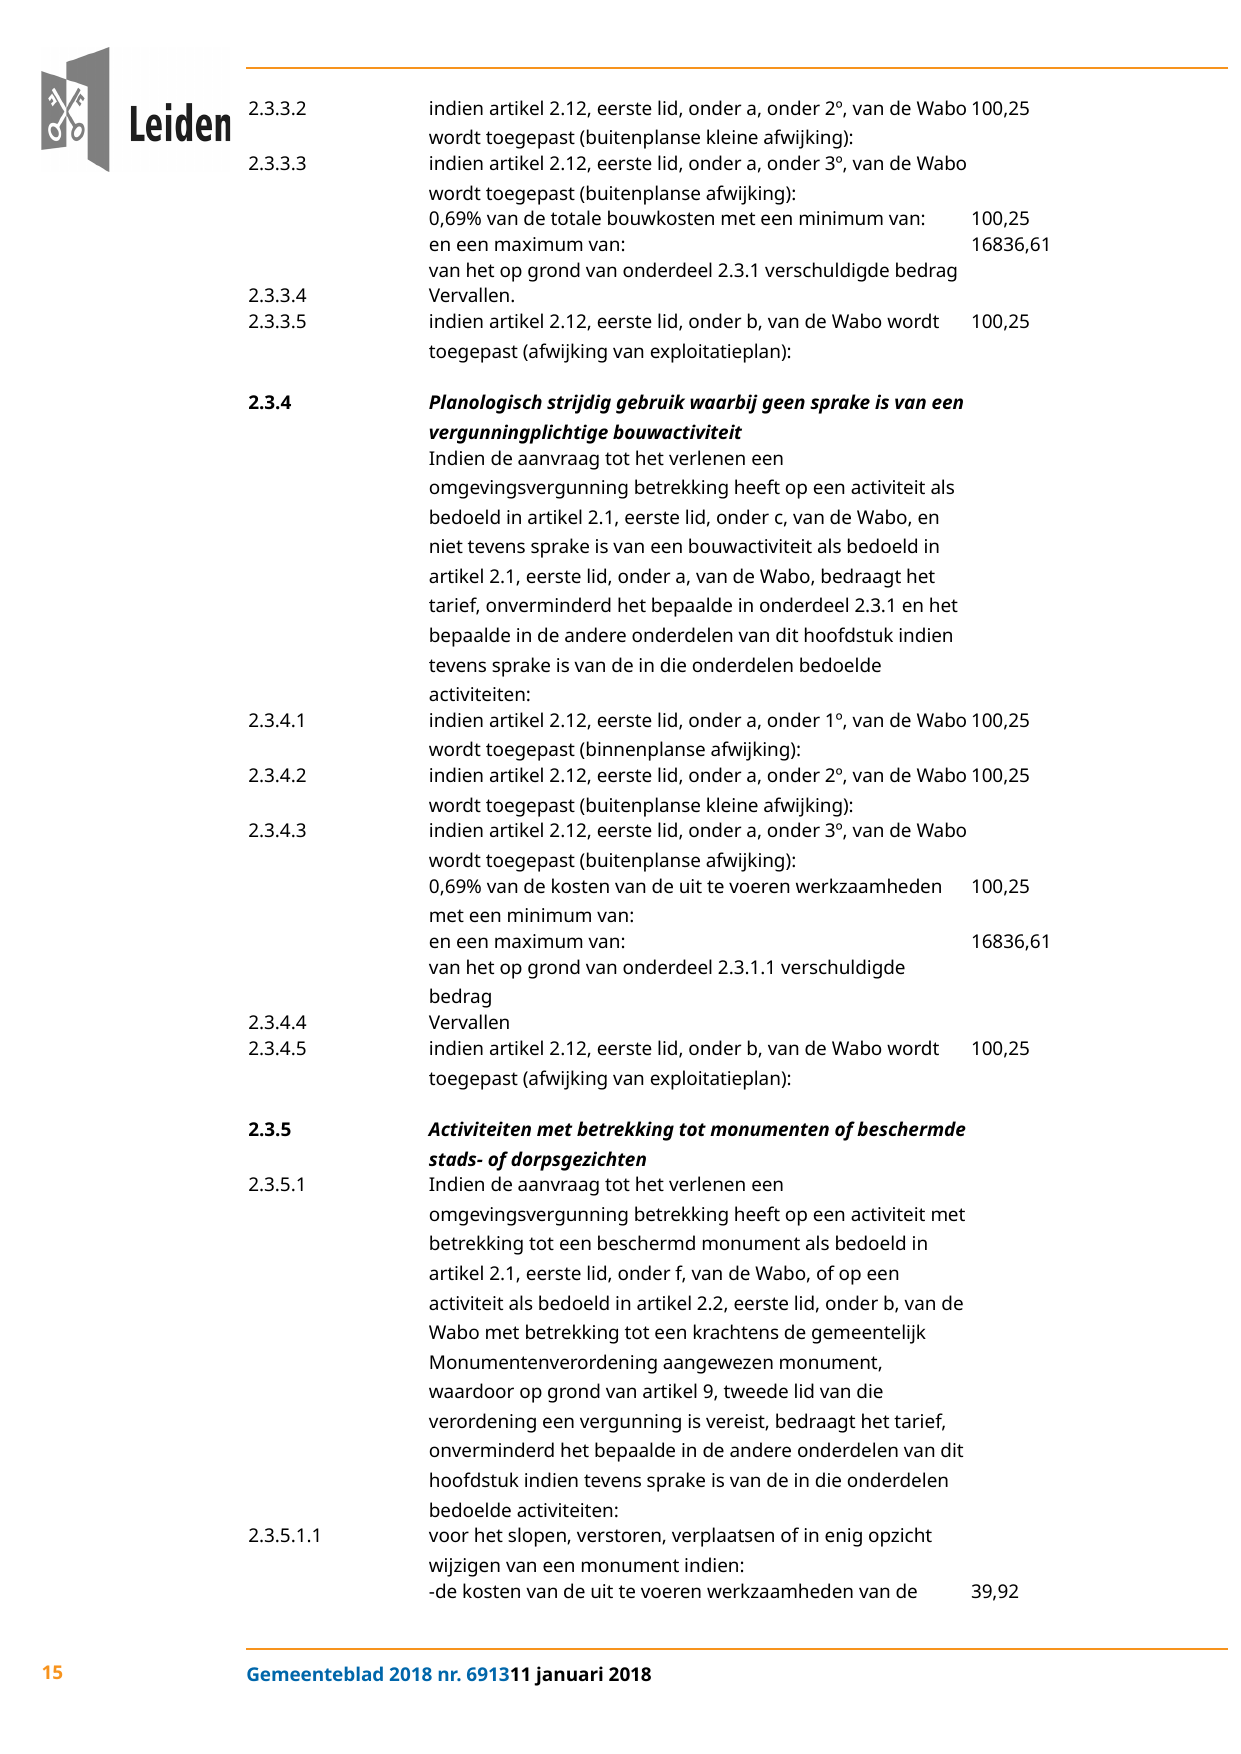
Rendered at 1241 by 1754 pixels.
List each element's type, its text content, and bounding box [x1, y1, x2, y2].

table_cell Indien de aanvraag tot het verlenen een omgevingsvergunning betrekking heeft op een activiteit met betrekking tot een beschermd monument als bedoeld in artikel 2.1, eerste lid, onder f, van de Wabo, of op een activiteit als bedoeld in artikel 2.2, eerste lid, onder b, van de Wabo met betrekking tot een krachtens de gemeentelijk Monumentenverordening aangewezen monument, waardoor op grond van artikel 9, tweede lid van die verordening een vergunning is vereist, bedraagt het tarief, onverminderd het bepaalde in de andere onderdelen van dit hoofdstuk indien tevens sprake is van de in die onderdelen bedoelde activiteiten: [429, 1171, 971, 1523]
table_cell [248, 231, 429, 257]
table_cell [248, 1578, 429, 1604]
table_cell -de kosten van de uit te voeren werkzaamheden van de [429, 1578, 971, 1604]
table_cell 2.3.4.2 [248, 763, 429, 818]
table_cell 2.3.4.1 [248, 707, 429, 762]
table_cell indien artikel 2.12, eerste lid, onder a, onder 1º, van de Wabo wordt toegepast (binnenplanse afwijking): [429, 707, 971, 762]
table_cell [971, 1523, 1152, 1578]
table_cell [971, 954, 1152, 1009]
table_cell indien artikel 2.12, eerste lid, onder a, onder 3º, van de Wabo wordt toegepast (buitenplanse afwijking): [429, 818, 971, 873]
table_cell 2.3.5.1.1 [248, 1523, 429, 1578]
table_cell [971, 1009, 1152, 1035]
table_cell 100,25 [971, 205, 1152, 231]
table_cell 2.3.4 [248, 389, 429, 445]
table_cell 100,25 [971, 95, 1152, 150]
table_cell 2.3.3.5 [248, 308, 429, 364]
table_cell 39,92 [971, 1578, 1152, 1604]
table_cell [429, 1090, 971, 1116]
table_cell 16836,61 [971, 928, 1152, 954]
table_cell 2.3.5 [248, 1116, 429, 1171]
table_cell 2.3.3.3 [248, 150, 429, 205]
table_cell [971, 389, 1152, 445]
table_cell [248, 205, 429, 231]
table_cell van het op grond van onderdeel 2.3.1 verschuldigde bedrag [429, 257, 971, 283]
table_cell indien artikel 2.12, eerste lid, onder b, van de Wabo wordt toegepast (afwijking van exploitatieplan): [429, 308, 971, 364]
table_cell [248, 445, 429, 707]
table_cell 2.3.3.2 [248, 95, 429, 150]
table_cell Indien de aanvraag tot het verlenen een omgevingsvergunning betrekking heeft op een activiteit als bedoeld in artikel 2.1, eerste lid, onder c, van de Wabo, en niet tevens sprake is van een bouwactiviteit als bedoeld in artikel 2.1, eerste lid, onder a, van de Wabo, bedraagt het tarief, onverminderd het bepaalde in onderdeel 2.3.1 en het bepaalde in de andere onderdelen van dit hoofdstuk indien tevens sprake is van de in die onderdelen bedoelde activiteiten: [429, 445, 971, 707]
table_cell 100,25 [971, 308, 1152, 364]
table_cell [971, 1090, 1152, 1116]
table_cell [248, 257, 429, 283]
table_cell [971, 1171, 1152, 1523]
table_cell 100,25 [971, 763, 1152, 818]
table_cell 16836,61 [971, 231, 1152, 257]
table_cell Vervallen. [429, 283, 971, 308]
table_cell [971, 364, 1152, 389]
table_cell voor het slopen, verstoren, verplaatsen of in enig opzicht wijzigen van een monument indien: [429, 1523, 971, 1578]
table_cell [971, 150, 1152, 205]
table_cell [248, 364, 429, 389]
table_cell [971, 818, 1152, 873]
table_cell [248, 928, 429, 954]
table_cell Planologisch strijdig gebruik waarbij geen sprake is van een vergunningplichtige bouwactiviteit [429, 389, 971, 445]
table_cell [971, 283, 1152, 308]
table_cell indien artikel 2.12, eerste lid, onder b, van de Wabo wordt toegepast (afwijking van exploitatieplan): [429, 1035, 971, 1090]
table_cell [971, 257, 1152, 283]
table_cell 100,25 [971, 707, 1152, 762]
table_cell 2.3.3.4 [248, 283, 429, 308]
table_cell 100,25 [971, 873, 1152, 928]
table_cell [429, 364, 971, 389]
table_cell [971, 1116, 1152, 1171]
table_cell indien artikel 2.12, eerste lid, onder a, onder 2º, van de Wabo wordt toegepast (buitenplanse kleine afwijking): [429, 763, 971, 818]
table_cell [248, 873, 429, 928]
table_cell Activiteiten met betrekking tot monumenten of beschermde stads- of dorpsgezichten [429, 1116, 971, 1171]
table_cell [971, 445, 1152, 707]
table_cell indien artikel 2.12, eerste lid, onder a, onder 2º, van de Wabo wordt toegepast (buitenplanse kleine afwijking): [429, 95, 971, 150]
table_cell 2.3.4.3 [248, 818, 429, 873]
table_cell en een maximum van: [429, 928, 971, 954]
table_cell Vervallen [429, 1009, 971, 1035]
table_cell en een maximum van: [429, 231, 971, 257]
table_cell [248, 954, 429, 1009]
table_cell 2.3.4.4 [248, 1009, 429, 1035]
table_cell [248, 1090, 429, 1116]
table_cell 0,69% van de kosten van de uit te voeren werkzaamheden met een minimum van: [429, 873, 971, 928]
picture [41, 47, 231, 172]
table_cell 2.3.5.1 [248, 1171, 429, 1523]
table_cell 0,69% van de totale bouwkosten met een minimum van: [429, 205, 971, 231]
table_cell 100,25 [971, 1035, 1152, 1090]
table_cell 2.3.4.5 [248, 1035, 429, 1090]
table_cell indien artikel 2.12, eerste lid, onder a, onder 3º, van de Wabo wordt toegepast (buitenplanse afwijking): [429, 150, 971, 205]
table_cell van het op grond van onderdeel 2.3.1.1 verschuldigde bedrag [429, 954, 971, 1009]
